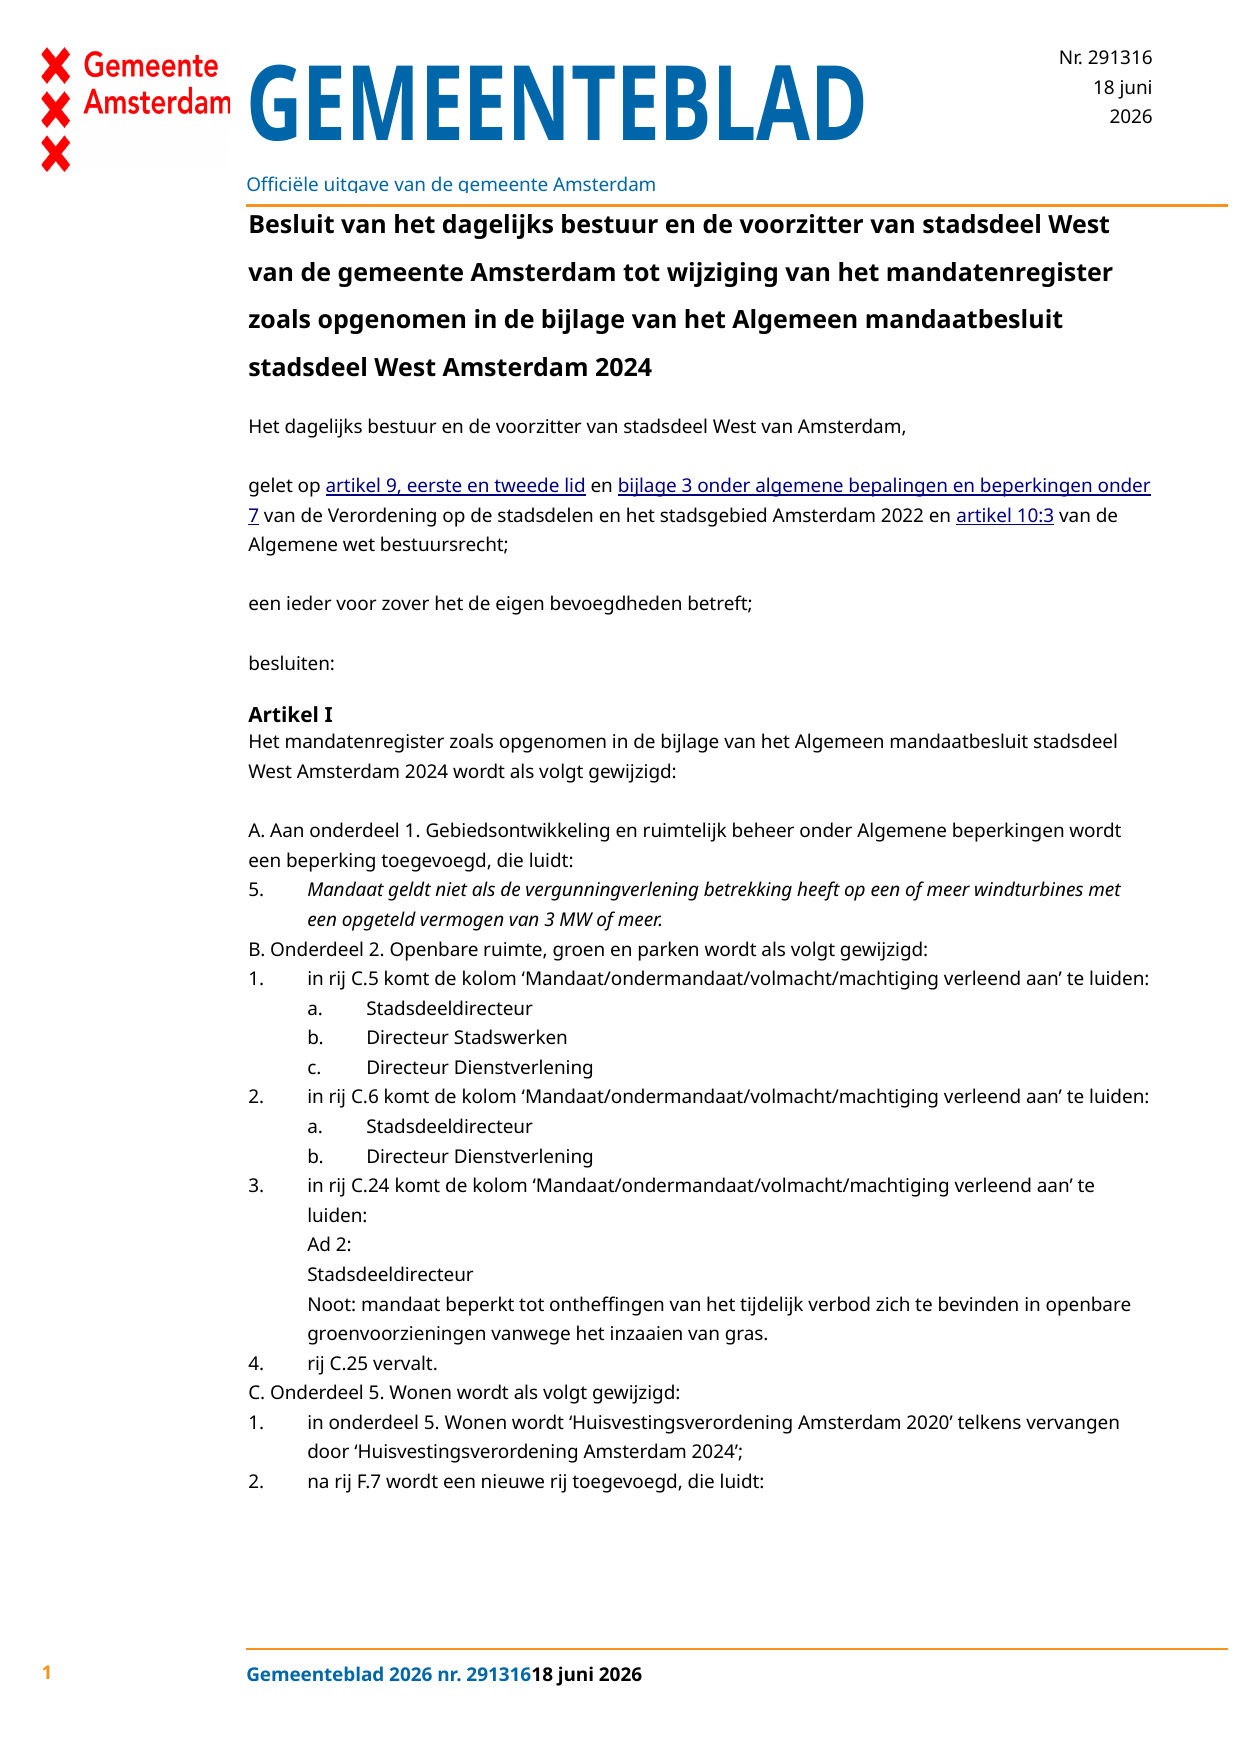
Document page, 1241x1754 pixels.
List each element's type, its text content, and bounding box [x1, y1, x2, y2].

list Ad 2: [248, 1232, 1152, 1257]
text A. Aan onderdeel 1. Gebiedsontwikkeling en ruimtelijk beheer onder Algemene beperkingen wordt een beperking toegevoegd, die luidt: [248, 817, 1152, 873]
list in rij C.24 komt de kolom ‘Mandaat/ondermandaat/volmacht/machtiging verleend aan’ te luiden: [248, 1172, 1152, 1228]
list in onderdeel 5. Wonen wordt ‘Huisvestingsverordening Amsterdam 2020’ telkens vervangen door ‘Huisvestingsverordening Amsterdam 2024’; [248, 1409, 1152, 1464]
list Stadsdeeldirecteur [307, 1113, 1152, 1139]
text Besluit van het dagelijks bestuur en de voorzitter van stadsdeel West van de gemeente Amsterdam tot wijziging van het mandatenregister zoals opgenomen in de bijlage van het Algemeen mandaatbesluit stadsdeel West Amsterdam 2024 [248, 207, 1152, 384]
text Het mandatenregister zoals opgenomen in de bijlage van het Algemeen mandaatbesluit stadsdeel West Amsterdam 2024 wordt als volgt gewijzigd: [248, 729, 1152, 784]
text B. Onderdeel 2. Openbare ruimte, groen en parken wordt als volgt gewijzigd: [248, 936, 1152, 961]
text besluiten: [248, 650, 1152, 676]
list in rij C.5 komt de kolom ‘Mandaat/ondermandaat/volmacht/machtiging verleend aan’ te luiden: [248, 965, 1152, 991]
list Stadsdeeldirecteur [307, 995, 1152, 1021]
text Het dagelijks bestuur en de voorzitter van stadsdeel West van Amsterdam, [248, 413, 1152, 439]
list Stadsdeeldirecteur [248, 1261, 1152, 1287]
list Mandaat geldt niet als de vergunningverlening betrekking heeft op een of meer windturbines met een opgeteld vermogen van 3 MW of meer. [248, 877, 1152, 932]
text C. Onderdeel 5. Wonen wordt als volgt gewijzigd: [248, 1379, 1152, 1405]
list Noot: mandaat beperkt tot ontheffingen van het tijdelijk verbod zich te bevinden in openbare groenvoorzieningen vanwege het inzaaien van gras. [248, 1291, 1152, 1346]
picture [41, 47, 231, 172]
list in rij C.6 komt de kolom ‘Mandaat/ondermandaat/volmacht/machtiging verleend aan’ te luiden: [248, 1084, 1152, 1109]
list Directeur Dienstverlening [307, 1143, 1152, 1168]
list na rij F.7 wordt een nieuwe rij toegevoegd, die luidt: [248, 1468, 1152, 1494]
text gelet op artikel 9, eerste en tweede lid en bijlage 3 onder algemene bepalingen en beperkingen onder 7 van de Verordening op de stadsdelen en het stadsgebied Amsterdam 2022 en artikel 10:3 van de Algemene wet bestuursrecht; [248, 472, 1152, 557]
list Directeur Dienstverlening [307, 1054, 1152, 1080]
text een ieder voor zover het de eigen bevoegdheden betreft; [248, 591, 1152, 616]
list rij C.25 vervalt. [248, 1350, 1152, 1376]
list Directeur Stadswerken [307, 1024, 1152, 1050]
text Artikel I [248, 700, 1152, 729]
